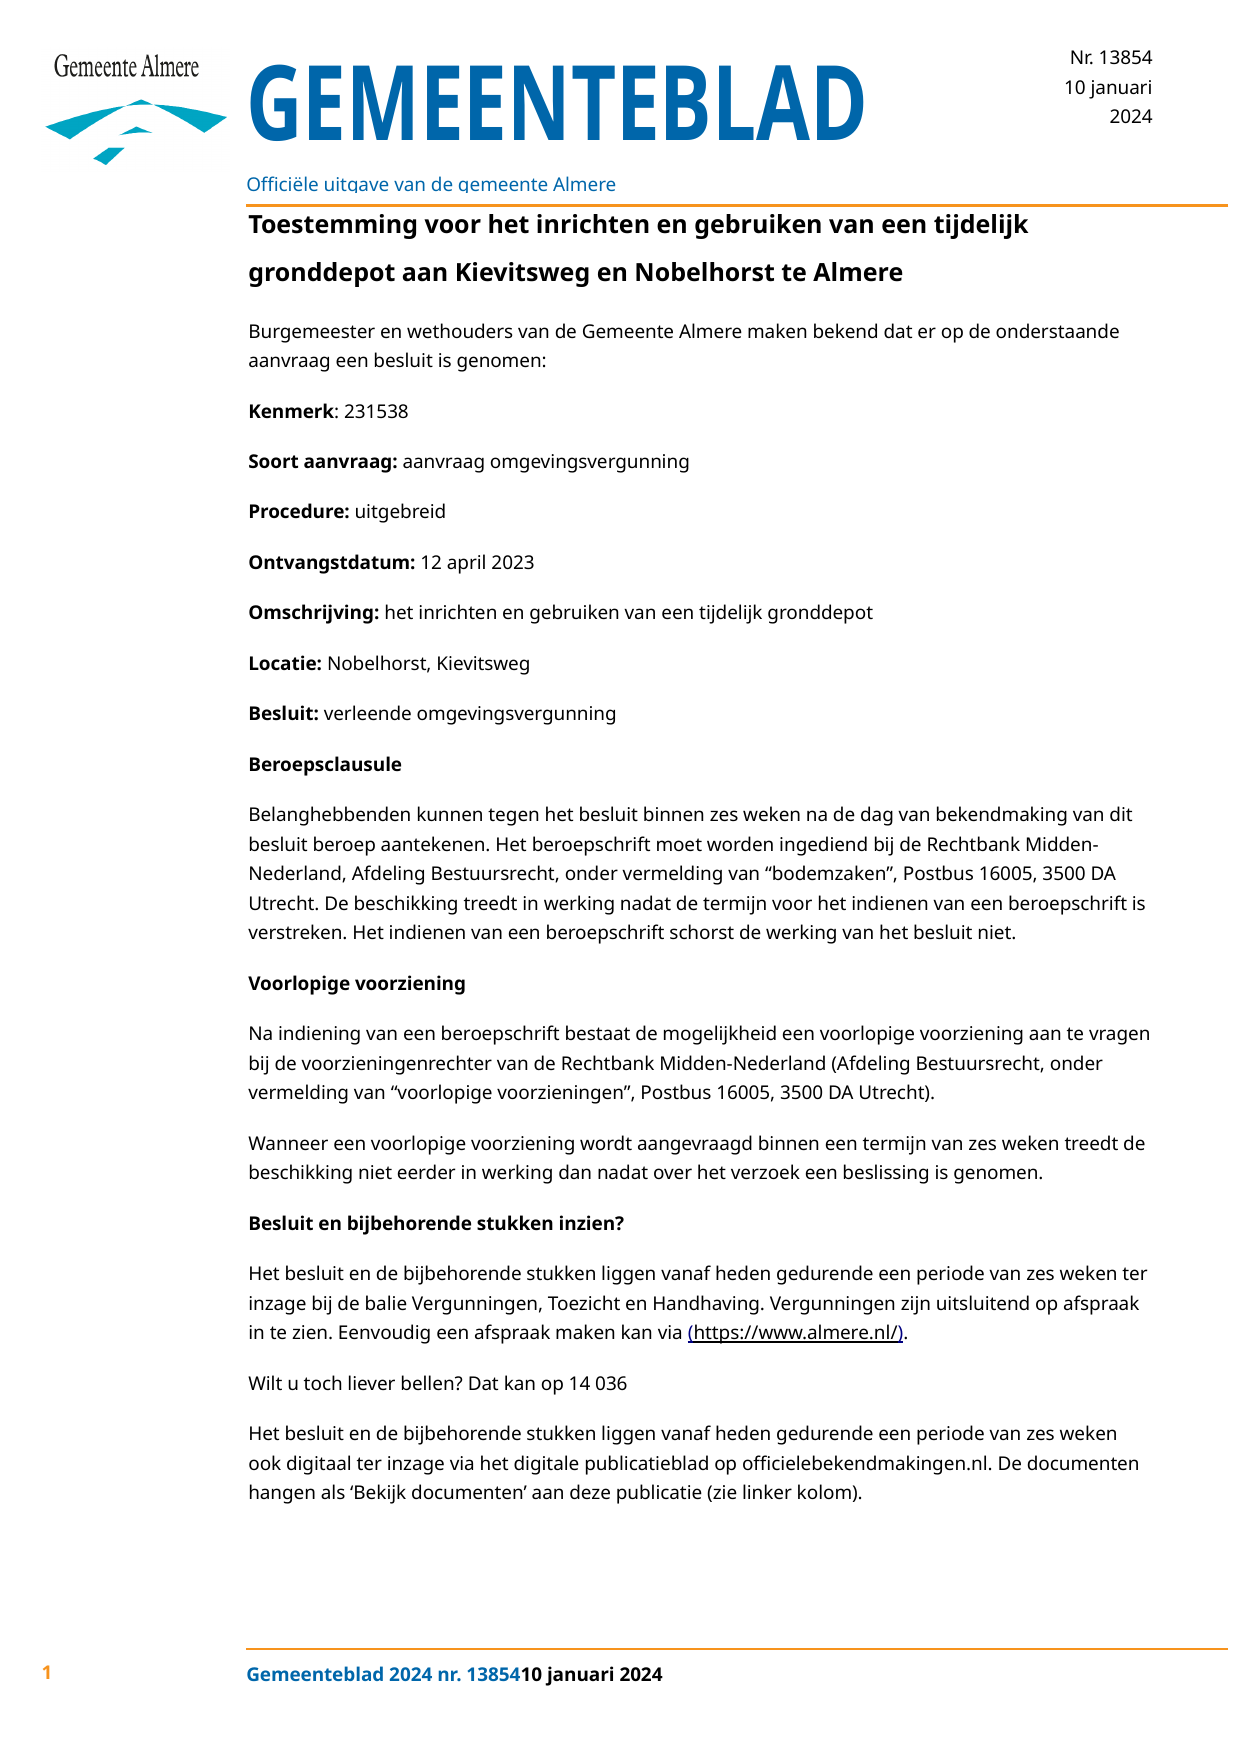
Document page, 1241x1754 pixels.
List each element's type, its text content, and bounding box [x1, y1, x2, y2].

text Het besluit en de bijbehorende stukken liggen vanaf heden gedurende een periode van zes weken ter inzage bij de balie Vergunningen, Toezicht en Handhaving. Vergunningen zijn uitsluitend op afspraak in te zien. Eenvoudig een afspraak maken kan via (https://www.almere.nl/). [248, 1260, 1152, 1345]
text Het besluit en de bijbehorende stukken liggen vanaf heden gedurende een periode van zes weken ook digitaal ter inzage via het digitale publicatieblad op officielebekendmakingen.nl. De documenten hangen als ‘Bekijk documenten’ aan deze publicatie (zie linker kolom). [248, 1420, 1152, 1505]
text Kenmerk: 231538 [248, 398, 1152, 424]
text Voorlopige voorziening [248, 970, 1152, 996]
picture [41, 47, 231, 172]
text Ontvangstdatum: 12 april 2023 [248, 549, 1152, 575]
text Belanghebbenden kunnen tegen het besluit binnen zes weken na de dag van bekendmaking van dit besluit beroep aantekenen. Het beroepschrift moet worden ingediend bij de Rechtbank Midden-Nederland, Afdeling Bestuursrecht, onder vermelding van “bodemzaken”, Postbus 16005, 3500 DA Utrecht. De beschikking treedt in werking nadat de termijn voor het indienen van een beroepschrift is verstreken. Het indienen van een beroepschrift schorst de werking van het besluit niet. [248, 801, 1152, 945]
text Besluit: verleende omgevingsvergunning [248, 700, 1152, 726]
text Locatie: Nobelhorst, Kievitsweg [248, 650, 1152, 676]
text Na indiening van een beroepschrift bestaat de mogelijkheid een voorlopige voorziening aan te vragen bij de voorzieningenrechter van de Rechtbank Midden-Nederland (Afdeling Bestuursrecht, onder vermelding van “voorlopige voorzieningen”, Postbus 16005, 3500 DA Utrecht). [248, 1020, 1152, 1105]
text Beroepsclausule [248, 751, 1152, 777]
text Besluit en bijbehorende stukken inzien? [248, 1210, 1152, 1236]
text Burgemeester en wethouders van de Gemeente Almere maken bekend dat er op de onderstaande aanvraag een besluit is genomen: [248, 318, 1152, 373]
text Wilt u toch liever bellen? Dat kan op 14 036 [248, 1370, 1152, 1396]
text Toestemming voor het inrichten en gebruiken van een tijdelijk gronddepot aan Kievitsweg en Nobelhorst te Almere [248, 207, 1152, 288]
text Wanneer een voorlopige voorziening wordt aangevraagd binnen een termijn van zes weken treedt de beschikking niet eerder in werking dan nadat over het verzoek een beslissing is genomen. [248, 1130, 1152, 1185]
text Soort aanvraag: aanvraag omgevingsvergunning [248, 448, 1152, 474]
text Omschrijving: het inrichten en gebruiken van een tijdelijk gronddepot [248, 599, 1152, 625]
text Procedure: uitgebreid [248, 499, 1152, 524]
